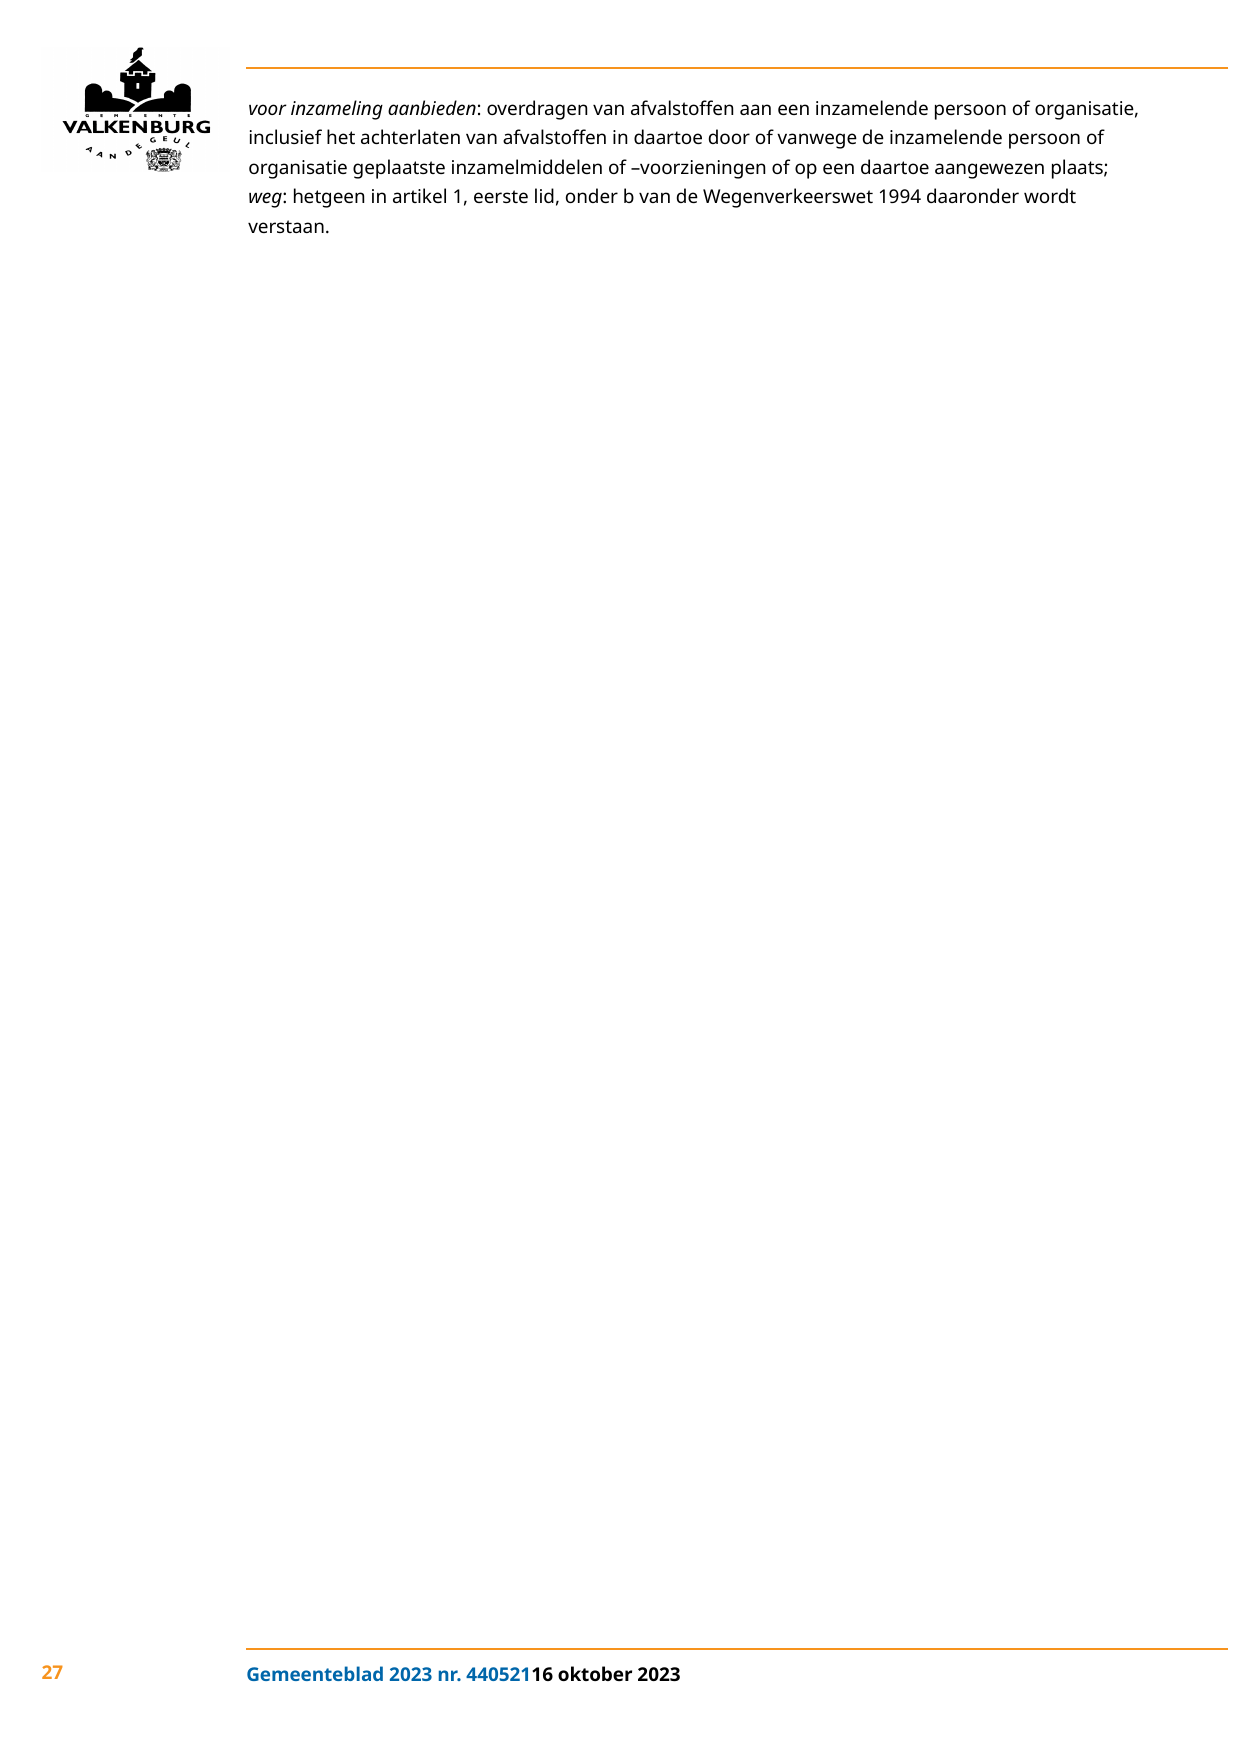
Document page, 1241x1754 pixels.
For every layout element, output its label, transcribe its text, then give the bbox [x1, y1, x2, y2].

text voor inzameling aanbieden: overdragen van afvalstoffen aan een inzamelende persoon of organisatie, inclusief het achterlaten van afvalstoffen in daartoe door of vanwege de inzamelende persoon of organisatie geplaatste inzamelmiddelen of –voorzieningen of op een daartoe aangewezen plaats; [248, 95, 1152, 180]
picture [41, 47, 231, 172]
text weg: hetgeen in artikel 1, eerste lid, onder b van de Wegenverkeerswet 1994 daaronder wordt verstaan. [248, 183, 1152, 239]
